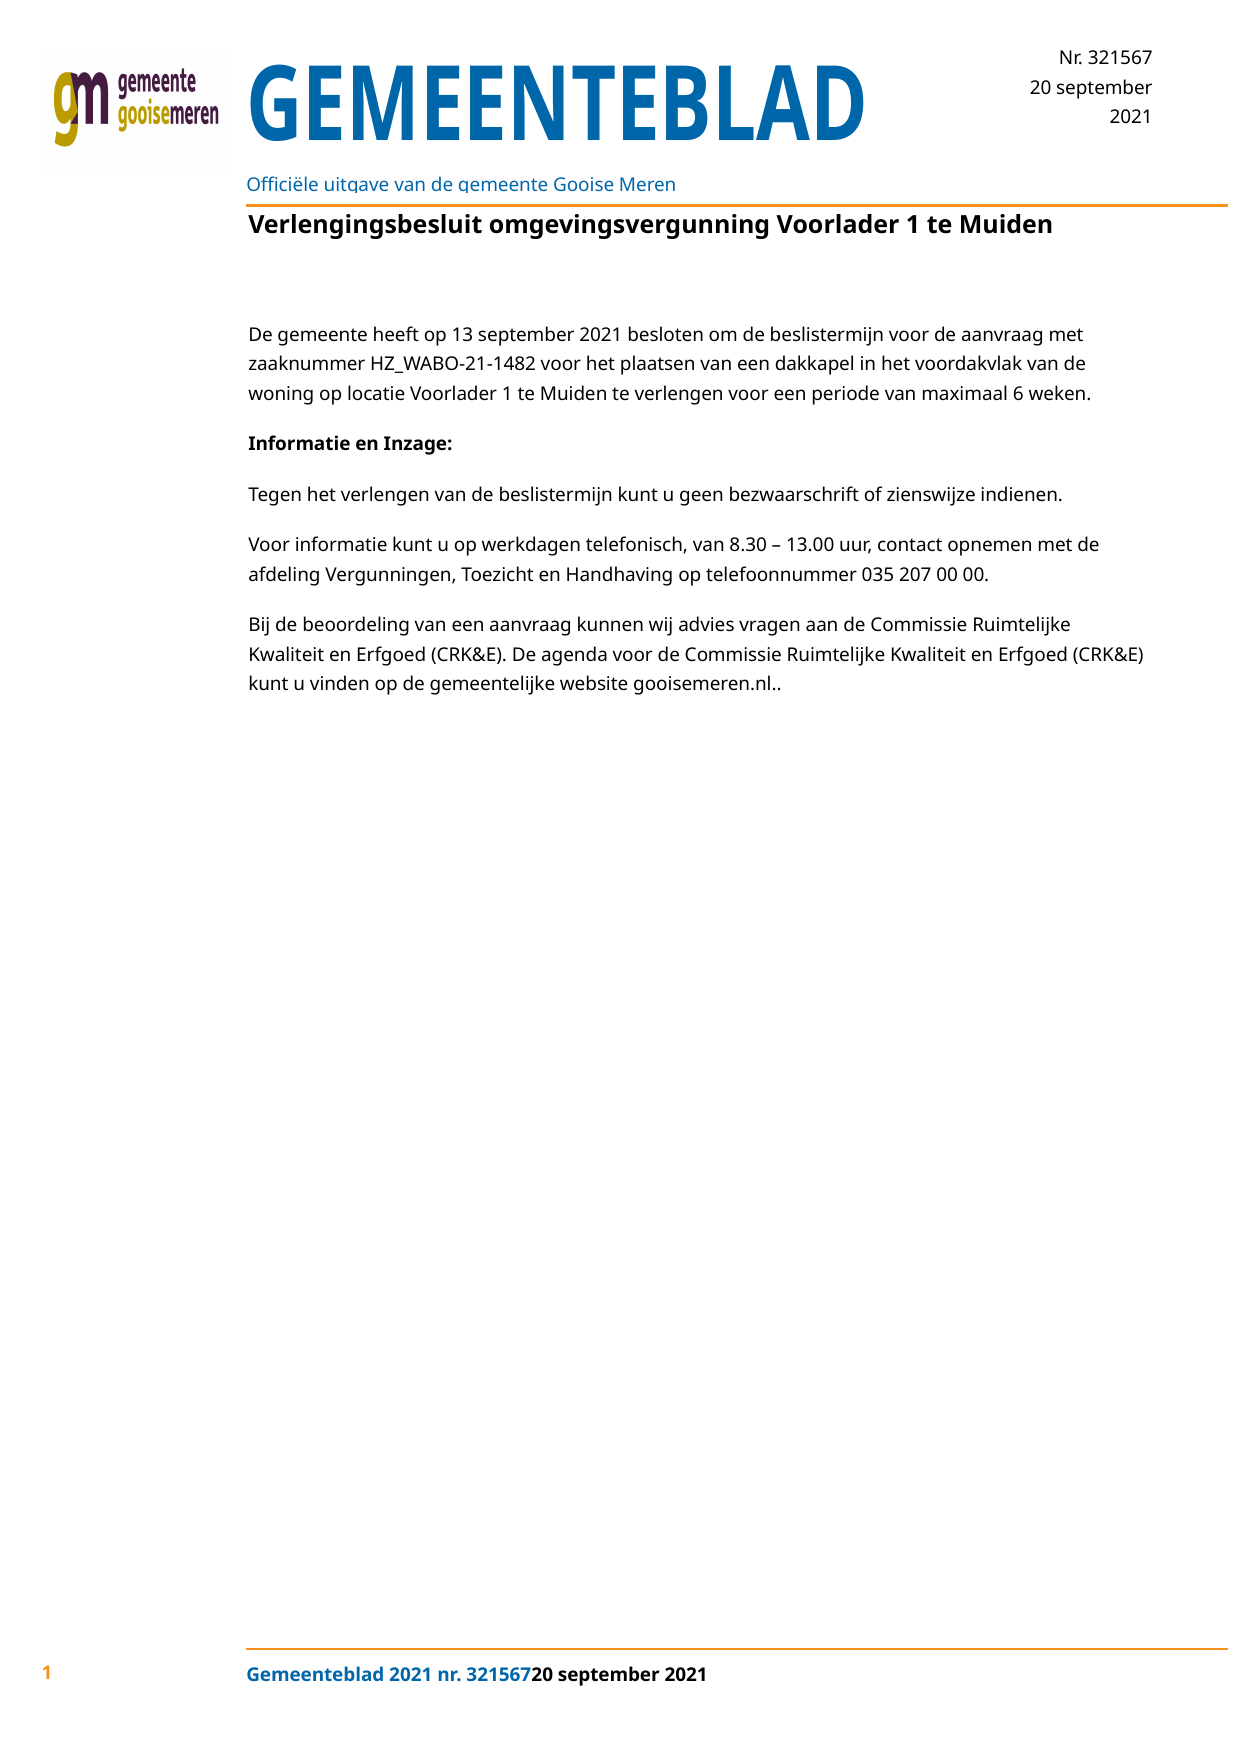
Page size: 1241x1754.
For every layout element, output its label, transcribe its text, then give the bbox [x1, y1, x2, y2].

text Verlengingsbesluit omgevingsvergunning Voorlader 1 te Muiden [248, 207, 1152, 241]
text Bij de beoordeling van een aanvraag kunnen wij advies vragen aan de Commissie Ruimtelijke Kwaliteit en Erfgoed (CRK&E). De agenda voor de Commissie Ruimtelijke Kwaliteit en Erfgoed (CRK&E) kunt u vinden op de gemeentelijke website gooisemeren.nl.. [248, 611, 1152, 696]
text De gemeente heeft op 13 september 2021 besloten om de beslistermijn voor de aanvraag met zaaknummer HZ_WABO-21-1482 voor het plaatsen van een dakkapel in het voordakvlak van de woning op locatie Voorlader 1 te Muiden te verlengen voor een periode van maximaal 6 weken. [248, 321, 1152, 406]
text Tegen het verlengen van de beslistermijn kunt u geen bezwaarschrift of zienswijze indienen. [248, 481, 1152, 506]
picture [41, 47, 231, 172]
text Voor informatie kunt u op werkdagen telefonisch, van 8.30 – 13.00 uur, contact opnemen met de afdeling Vergunningen, Toezicht en Handhaving op telefoonnummer 035 207 00 00. [248, 531, 1152, 586]
text Informatie en Inzage: [248, 430, 1152, 456]
